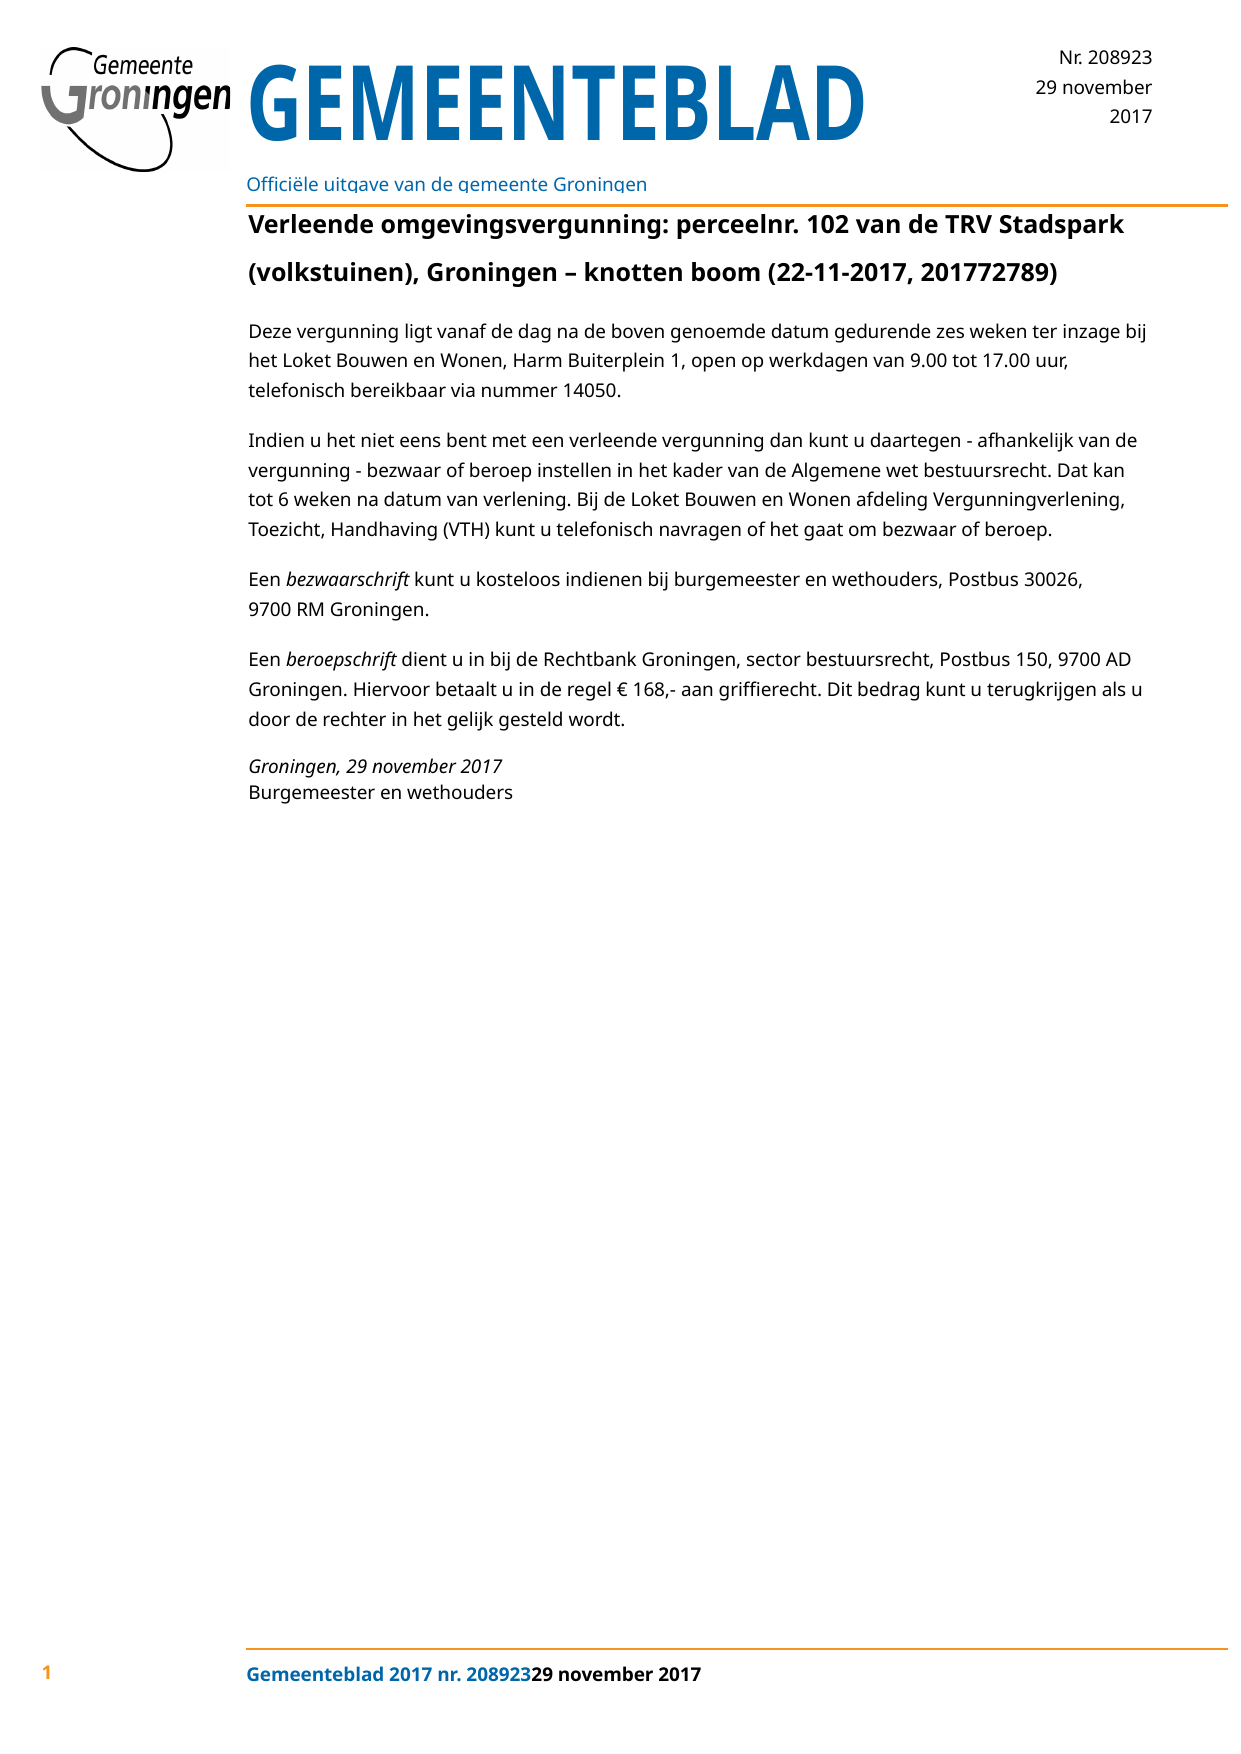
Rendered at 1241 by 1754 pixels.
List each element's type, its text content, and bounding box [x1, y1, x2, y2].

text Een beroepschrift dient u in bij de Rechtbank Groningen, sector bestuursrecht, Postbus 150, 9700 AD Groningen. Hiervoor betaalt u in de regel € 168,- aan griffierecht. Dit bedrag kunt u terugkrijgen als u door de rechter in het gelijk gesteld wordt. [248, 647, 1152, 732]
picture [41, 47, 231, 172]
text Een bezwaarschrift kunt u kosteloos indienen bij burgemeester en wethouders, Postbus 30026, 9700 RM Groningen. [248, 567, 1152, 622]
text Burgemeester en wethouders [248, 779, 1152, 805]
text Groningen, 29 november 2017 [248, 754, 1152, 779]
text Verleende omgevingsvergunning: perceelnr. 102 van de TRV Stadspark (volkstuinen), Groningen – knotten boom (22-11-2017, 201772789) [248, 207, 1152, 288]
text Deze vergunning ligt vanaf de dag na de boven genoemde datum gedurende zes weken ter inzage bij het Loket Bouwen en Wonen, Harm Buiterplein 1, open op werkdagen van 9.00 tot 17.00 uur, telefonisch bereikbaar via nummer 14050. [248, 318, 1152, 403]
text Indien u het niet eens bent met een verleende vergunning dan kunt u daartegen - afhankelijk van de vergunning - bezwaar of beroep instellen in het kader van de Algemene wet bestuursrecht. Dat kan tot 6 weken na datum van verlening. Bij de Loket Bouwen en Wonen afdeling Vergunningverlening, Toezicht, Handhaving (VTH) kunt u telefonisch navragen of het gaat om bezwaar of beroep. [248, 427, 1152, 542]
